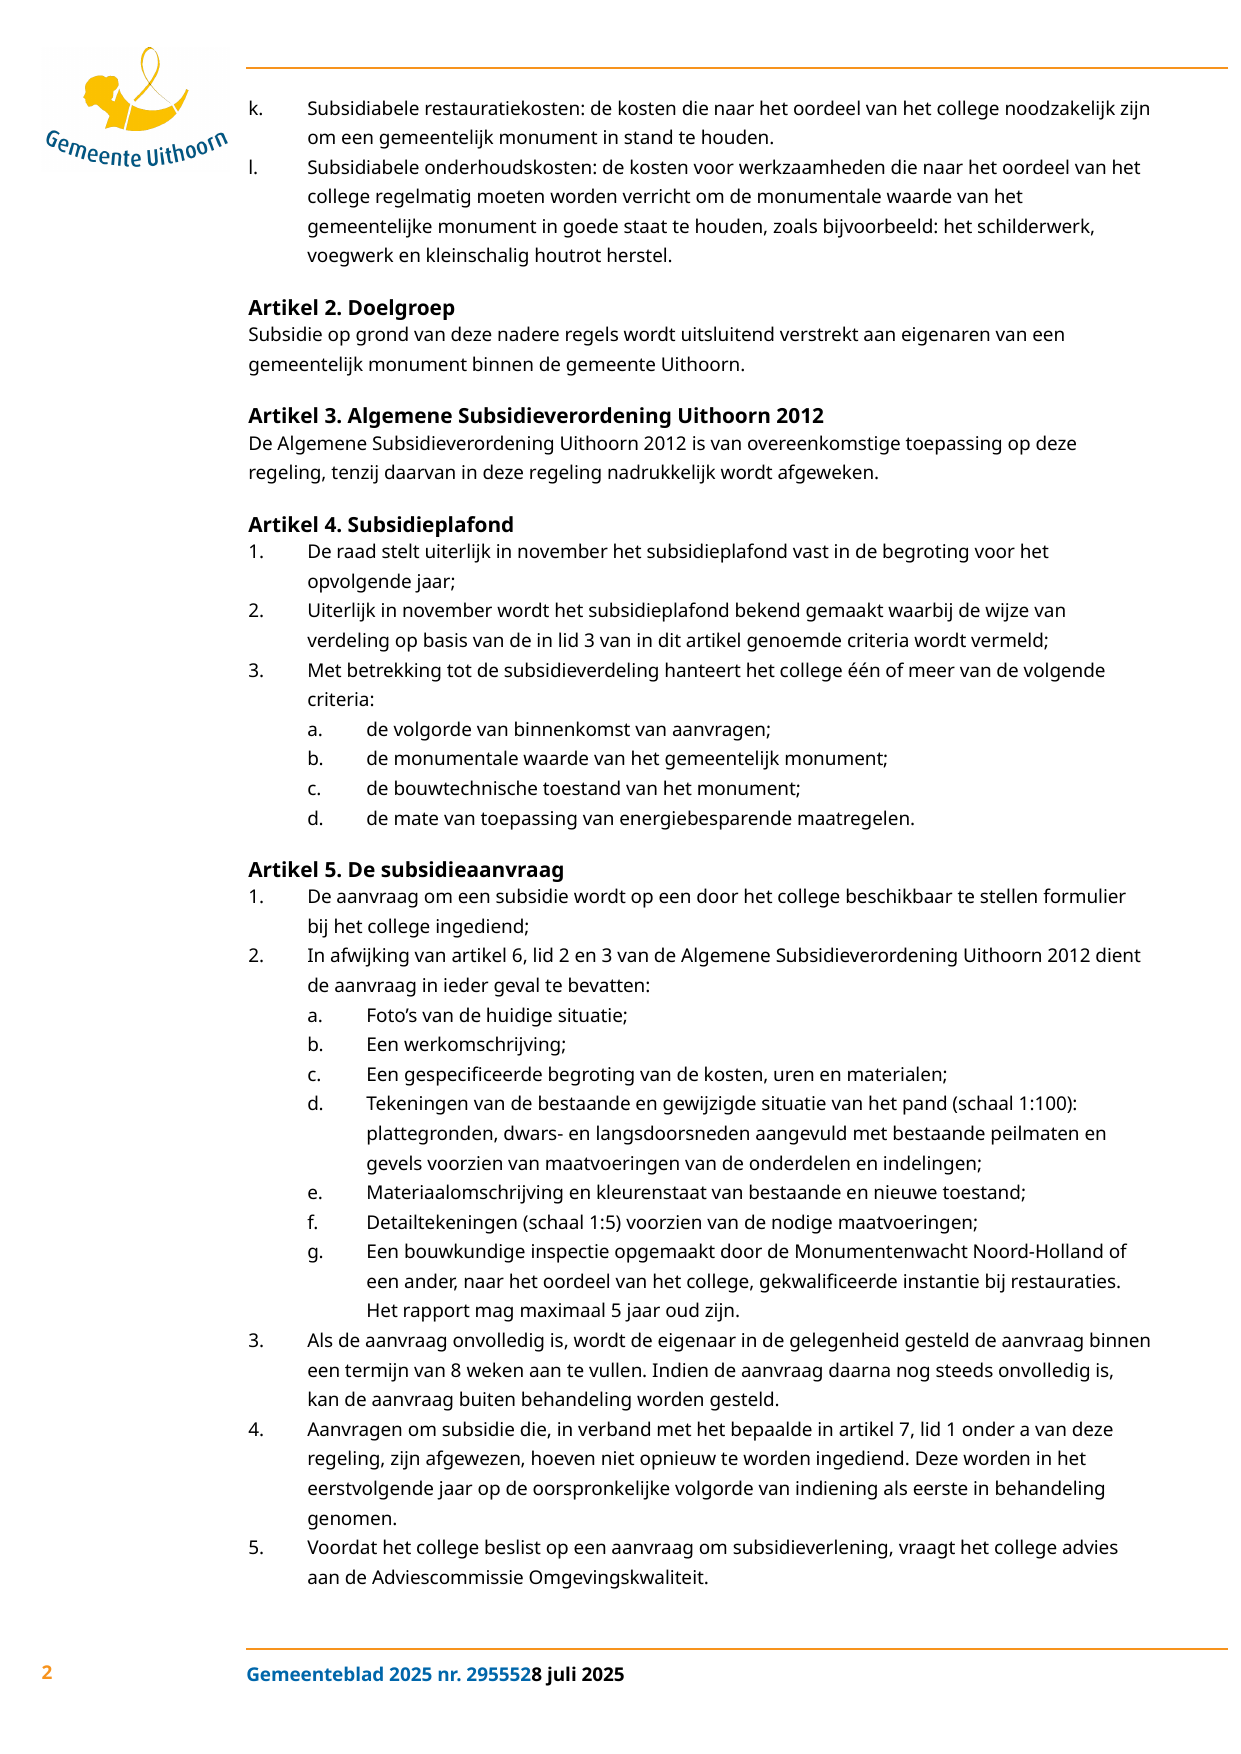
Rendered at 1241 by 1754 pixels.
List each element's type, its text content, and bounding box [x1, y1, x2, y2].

list Materiaalomschrijving en kleurenstaat van bestaande en nieuwe toestand; [307, 1179, 1152, 1205]
list De raad stelt uiterlijk in november het subsidieplafond vast in de begroting voor het opvolgende jaar; [248, 538, 1152, 594]
list de bouwtechnische toestand van het monument; [307, 775, 1152, 801]
list Tekeningen van de bestaande en gewijzigde situatie van het pand (schaal 1:100): plattegronden, dwars- en langsdoorsneden aangevuld met bestaande peilmaten en gevels voorzien van maatvoeringen van de onderdelen en indelingen; [307, 1091, 1152, 1176]
text Artikel 5. De subsidieaanvraag [248, 855, 1152, 883]
list Als de aanvraag onvolledig is, wordt de eigenaar in de gelegenheid gesteld de aanvraag binnen een termijn van 8 weken aan te vullen. Indien de aanvraag daarna nog steeds onvolledig is, kan de aanvraag buiten behandeling worden gesteld. [248, 1327, 1152, 1412]
list Voordat het college beslist op een aanvraag om subsidieverlening, vraagt het college advies aan de Adviescommissie Omgevingskwaliteit. [248, 1534, 1152, 1590]
text Artikel 4. Subsidieplafond [248, 510, 1152, 538]
text Artikel 2. Doelgroep [248, 293, 1152, 322]
text Subsidie op grond van deze nadere regels wordt uitsluitend verstrekt aan eigenaren van een gemeentelijk monument binnen de gemeente Uithoorn. [248, 322, 1152, 377]
list Detailtekeningen (schaal 1:5) voorzien van de nodige maatvoeringen; [307, 1209, 1152, 1235]
list In afwijking van artikel 6, lid 2 en 3 van de Algemene Subsidieverordening Uithoorn 2012 dient de aanvraag in ieder geval te bevatten: [248, 943, 1152, 998]
list Een gespecificeerde begroting van de kosten, uren en materialen; [307, 1061, 1152, 1087]
list De aanvraag om een subsidie wordt op een door het college beschikbaar te stellen formulier bij het college ingediend; [248, 883, 1152, 939]
list Aanvragen om subsidie die, in verband met het bepaalde in artikel 7, lid 1 onder a van deze regeling, zijn afgewezen, hoeven niet opnieuw te worden ingediend. Deze worden in het eerstvolgende jaar op de oorspronkelijke volgorde van indiening als eerste in behandeling genomen. [248, 1416, 1152, 1531]
list Subsidiabele onderhoudskosten: de kosten voor werkzaamheden die naar het oordeel van het college regelmatig moeten worden verricht om de monumentale waarde van het gemeentelijke monument in goede staat te houden, zoals bijvoorbeeld: het schilderwerk, voegwerk en kleinschalig houtrot herstel. [248, 154, 1152, 268]
list de monumentale waarde van het gemeentelijk monument; [307, 746, 1152, 771]
list Een werkomschrijving; [307, 1031, 1152, 1057]
list de mate van toepassing van energiebesparende maatregelen. [307, 805, 1152, 830]
list Subsidiabele restauratiekosten: de kosten die naar het oordeel van het college noodzakelijk zijn om een gemeentelijk monument in stand te houden. [248, 95, 1152, 150]
list Uiterlijk in november wordt het subsidieplafond bekend gemaakt waarbij de wijze van verdeling op basis van de in lid 3 van in dit artikel genoemde criteria wordt vermeld; [248, 598, 1152, 653]
text De Algemene Subsidieverordening Uithoorn 2012 is van overeenkomstige toepassing op deze regeling, tenzij daarvan in deze regeling nadrukkelijk wordt afgeweken. [248, 430, 1152, 485]
text Artikel 3. Algemene Subsidieverordening Uithoorn 2012 [248, 402, 1152, 430]
list Foto’s van de huidige situatie; [307, 1002, 1152, 1028]
list de volgorde van binnenkomst van aanvragen; [307, 716, 1152, 742]
list Met betrekking tot de subsidieverdeling hanteert het college één of meer van de volgende criteria: [248, 657, 1152, 712]
picture [41, 47, 231, 172]
list Een bouwkundige inspectie opgemaakt door de Monumentenwacht Noord-Holland of een ander, naar het oordeel van het college, gekwalificeerde instantie bij restauraties. Het rapport mag maximaal 5 jaar oud zijn. [307, 1238, 1152, 1323]
